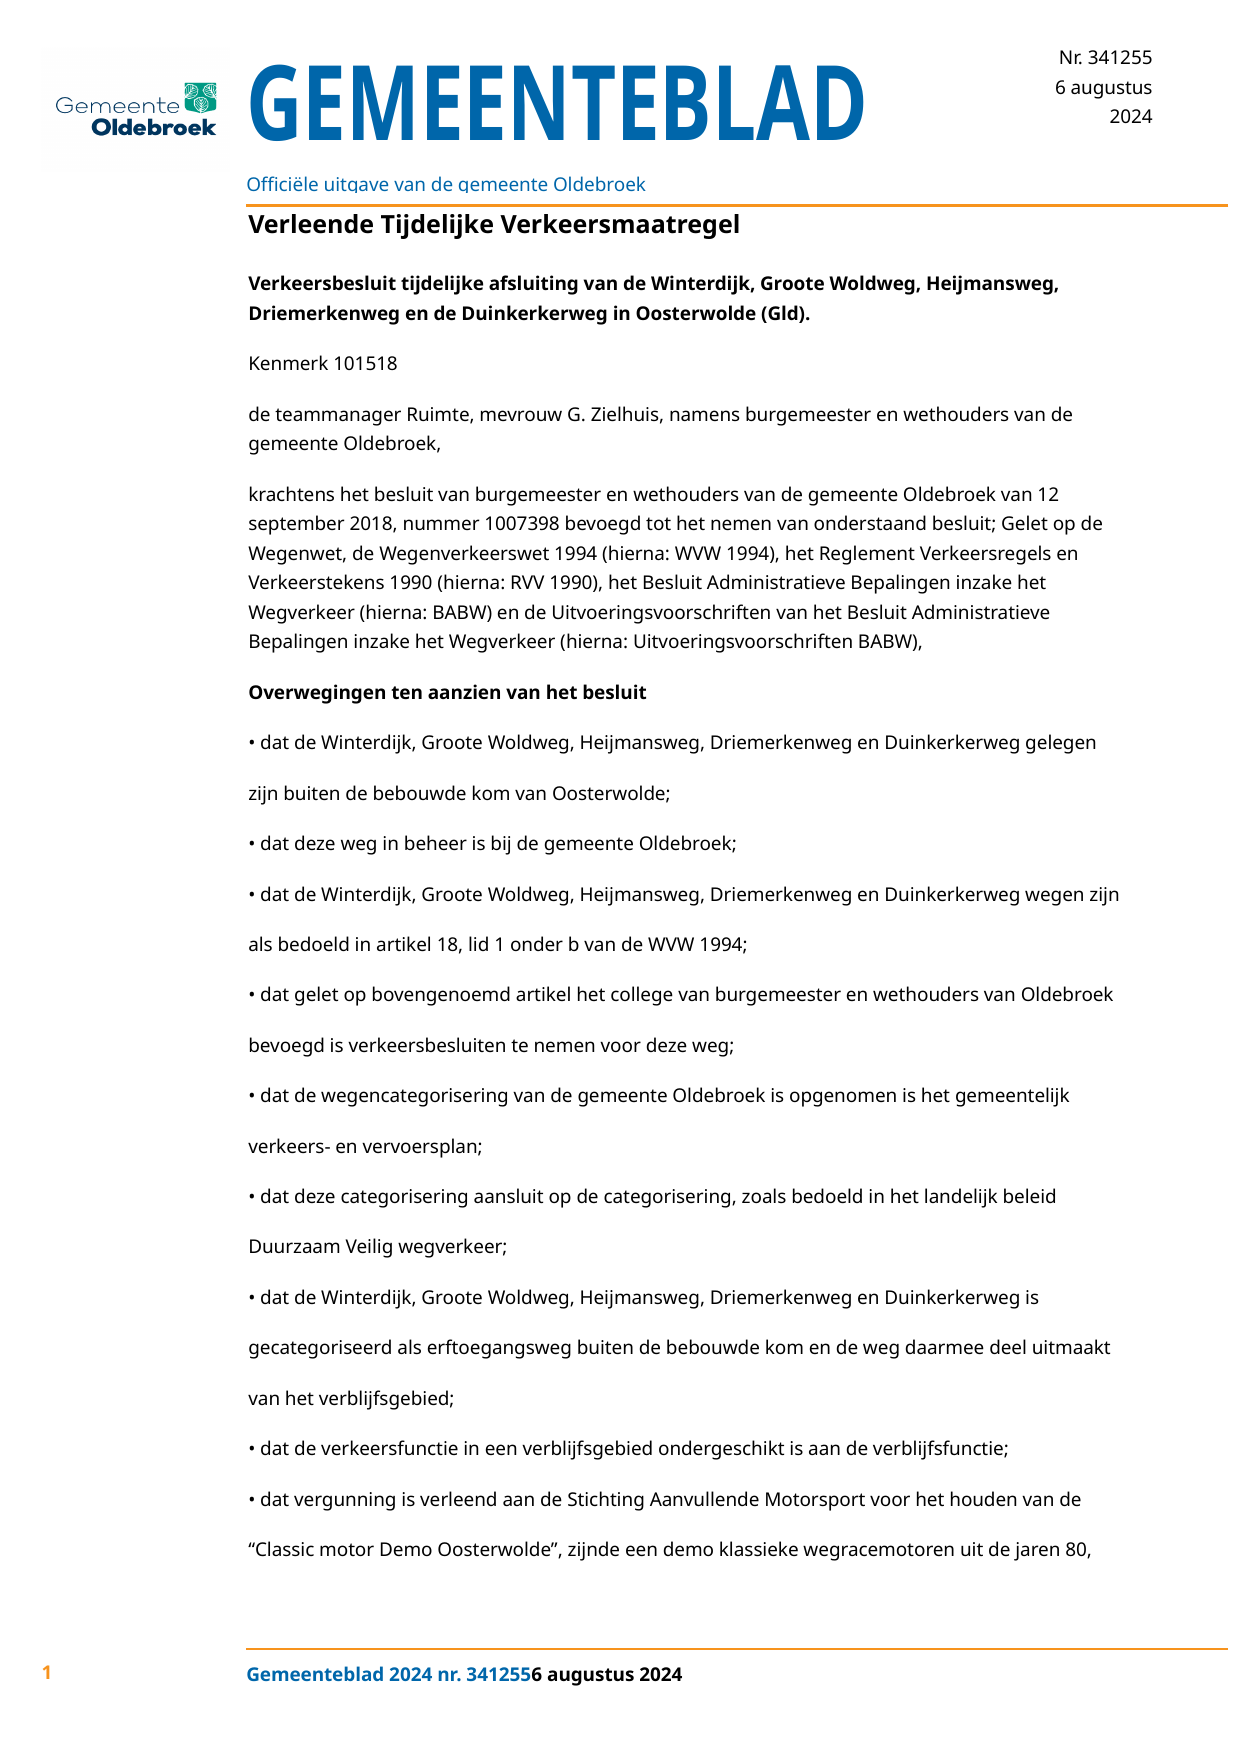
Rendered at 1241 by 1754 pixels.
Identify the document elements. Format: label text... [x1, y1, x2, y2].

text verkeers- en vervoersplan; [248, 1133, 1152, 1158]
text de teammanager Ruimte, mevrouw G. Zielhuis, namens burgemeester en wethouders van de gemeente Oldebroek, [248, 401, 1152, 456]
text van het verblijfsgebied; [248, 1385, 1152, 1411]
text Verleende Tijdelijke Verkeersmaatregel [248, 207, 1152, 241]
text bevoegd is verkeersbesluiten te nemen voor deze weg; [248, 1032, 1152, 1058]
text Kenmerk 101518 [248, 350, 1152, 376]
text • dat de Winterdijk, Groote Woldweg, Heijmansweg, Driemerkenweg en Duinkerkerweg is [248, 1284, 1152, 1310]
text • dat de Winterdijk, Groote Woldweg, Heijmansweg, Driemerkenweg en Duinkerkerweg gelegen [248, 729, 1152, 755]
text zijn buiten de bebouwde kom van Oosterwolde; [248, 780, 1152, 806]
text • dat de verkeersfunctie in een verblijfsgebied ondergeschikt is aan de verblijfsfunctie; [248, 1435, 1152, 1461]
text • dat de wegencategorisering van de gemeente Oldebroek is opgenomen is het gemeentelijk [248, 1082, 1152, 1108]
text gecategoriseerd als erftoegangsweg buiten de bebouwde kom en de weg daarmee deel uitmaakt [248, 1334, 1152, 1360]
text • dat de Winterdijk, Groote Woldweg, Heijmansweg, Driemerkenweg en Duinkerkerweg wegen zijn [248, 881, 1152, 906]
text “Classic motor Demo Oosterwolde”, zijnde een demo klassieke wegracemotoren uit de jaren 80, [248, 1536, 1152, 1562]
text • dat vergunning is verleend aan de Stichting Aanvullende Motorsport voor het houden van de [248, 1486, 1152, 1511]
text Duurzaam Veilig wegverkeer; [248, 1234, 1152, 1259]
text Overwegingen ten aanzien van het besluit [248, 679, 1152, 705]
text • dat gelet op bovengenoemd artikel het college van burgemeester en wethouders van Oldebroek [248, 982, 1152, 1007]
picture [41, 47, 231, 172]
text Verkeersbesluit tijdelijke afsluiting van de Winterdijk, Groote Woldweg, Heijmansweg, Driemerkenweg en de Duinkerkerweg in Oosterwolde (Gld). [248, 270, 1152, 326]
text • dat deze weg in beheer is bij de gemeente Oldebroek; [248, 830, 1152, 856]
text als bedoeld in artikel 18, lid 1 onder b van de WVW 1994; [248, 931, 1152, 957]
text • dat deze categorisering aansluit op de categorisering, zoals bedoeld in het landelijk beleid [248, 1183, 1152, 1209]
text krachtens het besluit van burgemeester en wethouders van de gemeente Oldebroek van 12 september 2018, nummer 1007398 bevoegd tot het nemen van onderstaand besluit; Gelet op de Wegenwet, de Wegenverkeerswet 1994 (hierna: WVW 1994), het Reglement Verkeersregels en Verkeerstekens 1990 (hierna: RVV 1990), het Besluit Administratieve Bepalingen inzake het Wegverkeer (hierna: BABW) en de Uitvoeringsvoorschriften van het Besluit Administratieve Bepalingen inzake het Wegverkeer (hierna: Uitvoeringsvoorschriften BABW), [248, 481, 1152, 654]
